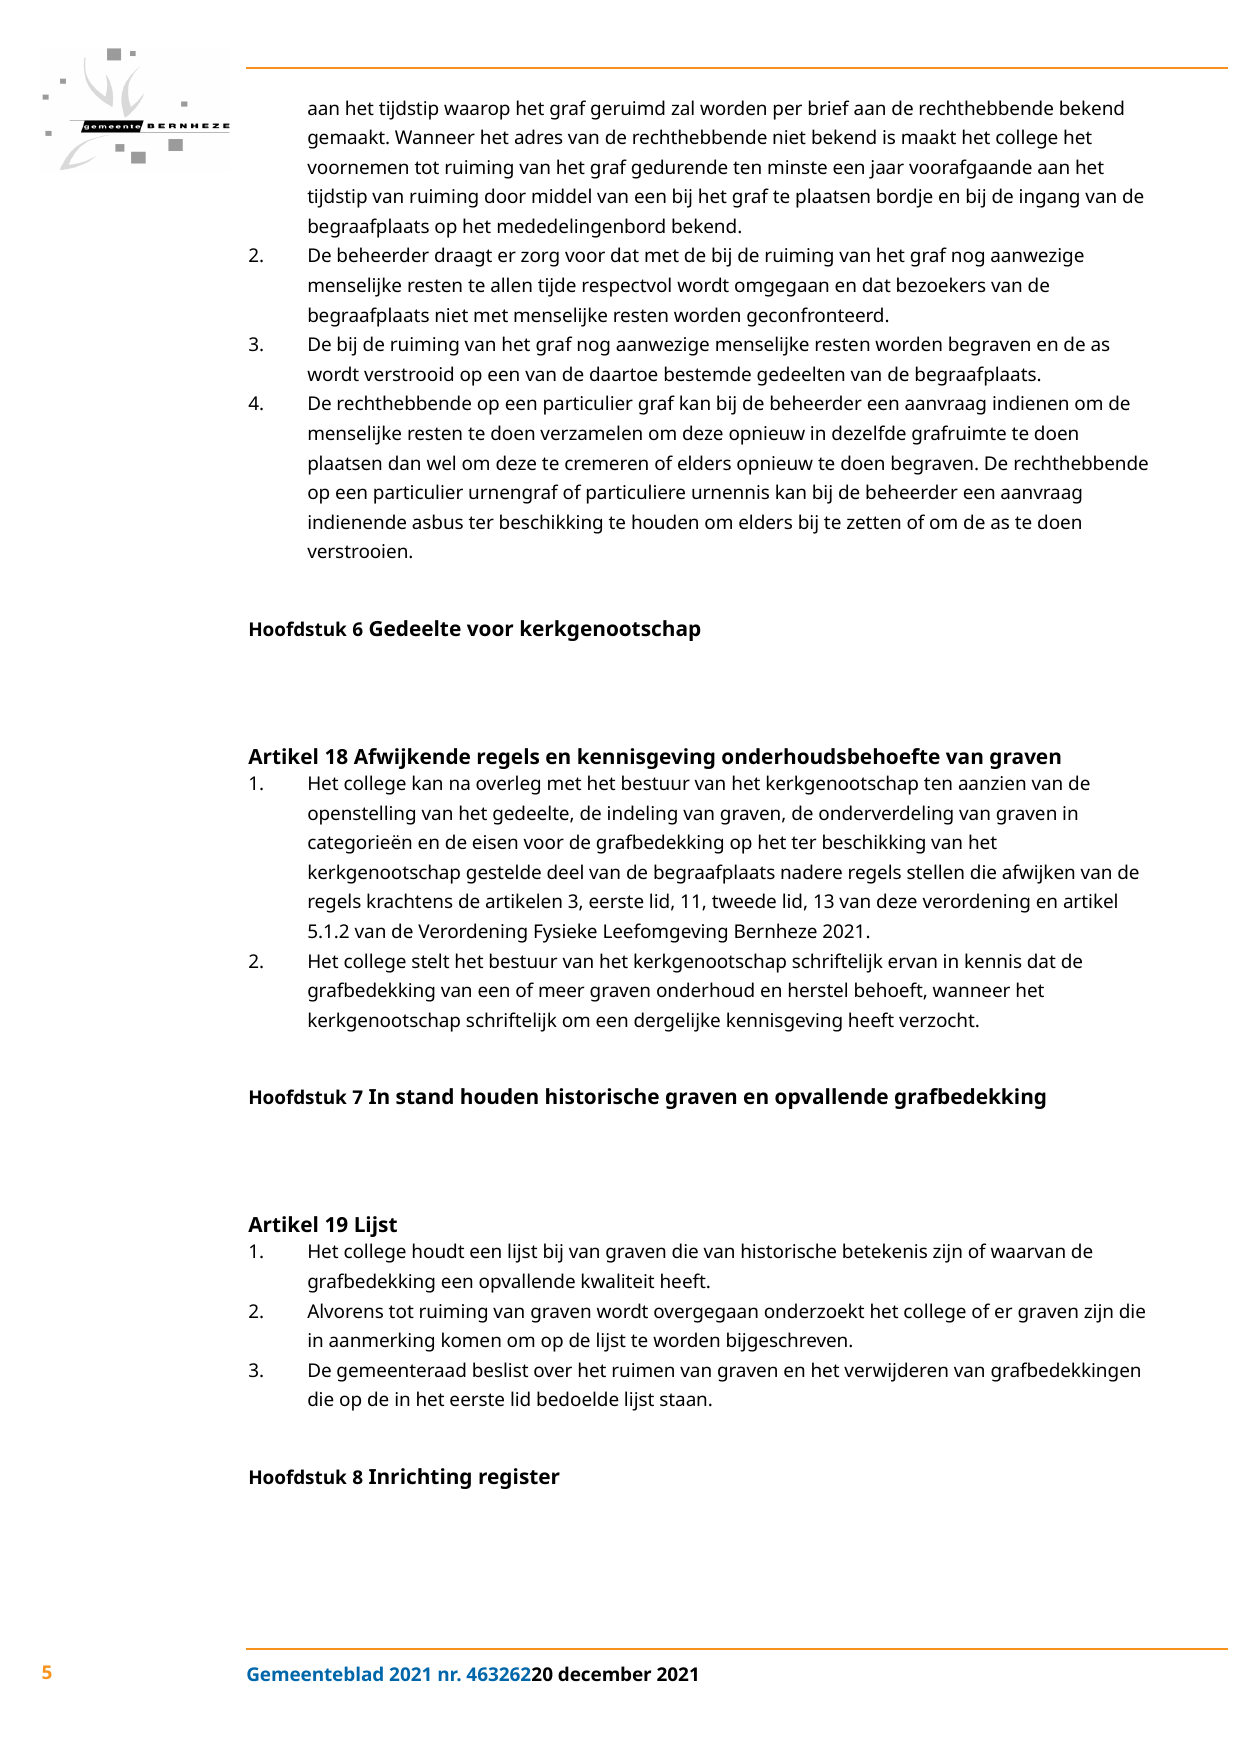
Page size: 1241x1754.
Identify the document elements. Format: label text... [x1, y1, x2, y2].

text Hoofdstuk 6 Gedeelte voor kerkgenootschap [248, 614, 1152, 642]
list De beheerder draagt er zorg voor dat met de bij de ruiming van het graf nog aanwezige menselijke resten te allen tijde respectvol wordt omgegaan en dat bezoekers van de begraafplaats niet met menselijke resten worden geconfronteerd. [248, 243, 1152, 328]
list Het college houdt een lijst bij van graven die van historische betekenis zijn of waarvan de grafbedekking een opvallende kwaliteit heeft. [248, 1239, 1152, 1294]
picture [41, 47, 231, 172]
list De bij de ruiming van het graf nog aanwezige menselijke resten worden begraven en de as wordt verstrooid op een van de daartoe bestemde gedeelten van de begraafplaats. [248, 331, 1152, 387]
text Artikel 19 Lijst [248, 1210, 1152, 1239]
list aan het tijdstip waarop het graf geruimd zal worden per brief aan de rechthebbende bekend gemaakt. Wanneer het adres van de rechthebbende niet bekend is maakt het college het voornemen tot ruiming van het graf gedurende ten minste een jaar voorafgaande aan het tijdstip van ruiming door middel van een bij het graf te plaatsen bordje en bij de ingang van de begraafplaats op het mededelingenbord bekend. [248, 95, 1152, 239]
list De gemeenteraad beslist over het ruimen van graven en het verwijderen van grafbedekkingen die op de in het eerste lid bedoelde lijst staan. [248, 1357, 1152, 1412]
list Het college stelt het bestuur van het kerkgenootschap schriftelijk ervan in kennis dat de grafbedekking van een of meer graven onderhoud en herstel behoeft, wanneer het kerkgenootschap schriftelijk om een dergelijke kennisgeving heeft verzocht. [248, 948, 1152, 1033]
list Het college kan na overleg met het bestuur van het kerkgenootschap ten aanzien van de openstelling van het gedeelte, de indeling van graven, de onderverdeling van graven in categorieën en de eisen voor de grafbedekking op het ter beschikking van het kerkgenootschap gestelde deel van de begraafplaats nadere regels stellen die afwijken van de regels krachtens de artikelen 3, eerste lid, 11, tweede lid, 13 van deze verordening en artikel 5.1.2 van de Verordening Fysieke Leefomgeving Bernheze 2021. [248, 770, 1152, 944]
list Alvorens tot ruiming van graven wordt overgegaan onderzoekt het college of er graven zijn die in aanmerking komen om op de lijst te worden bijgeschreven. [248, 1298, 1152, 1353]
list De rechthebbende op een particulier graf kan bij de beheerder een aanvraag indienen om de menselijke resten te doen verzamelen om deze opnieuw in dezelfde grafruimte te doen plaatsen dan wel om deze te cremeren of elders opnieuw te doen begraven. De rechthebbende op een particulier urnengraf of particuliere urnennis kan bij de beheerder een aanvraag indienende asbus ter beschikking te houden om elders bij te zetten of om de as te doen verstrooien. [248, 391, 1152, 564]
text Hoofdstuk 7 In stand houden historische graven en opvallende grafbedekking [248, 1082, 1152, 1111]
text Hoofdstuk 8 Inrichting register [248, 1462, 1152, 1490]
text Artikel 18 Afwijkende regels en kennisgeving onderhoudsbehoefte van graven [248, 742, 1152, 770]
